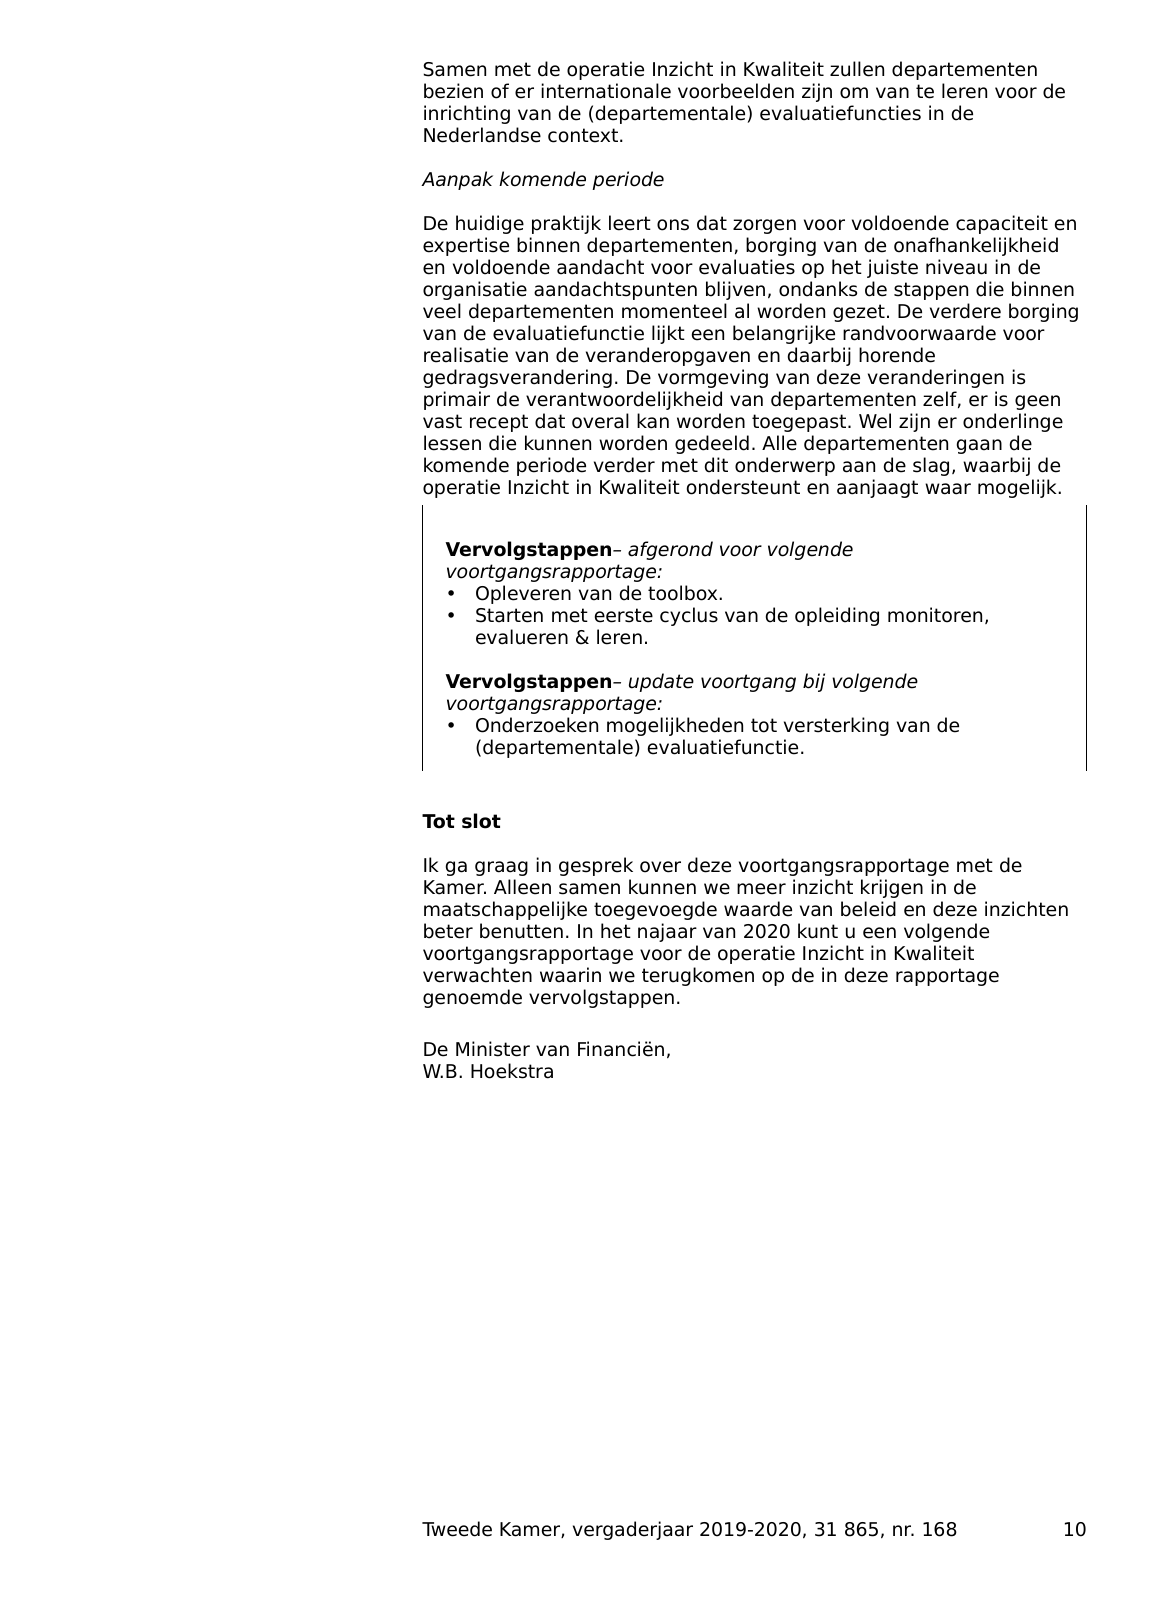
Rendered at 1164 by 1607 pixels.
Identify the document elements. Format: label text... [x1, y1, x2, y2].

text De huidige praktijk leert ons dat zorgen voor voldoende capaciteit en expertise binnen departementen, borging van de onafhankelijkheid en voldoende aandacht voor evaluaties op het juiste niveau in de organisatie aandachtspunten blijven, ondanks de stappen die binnen veel departementen momenteel al worden gezet. De verdere borging van de evaluatiefunctie lijkt een belangrijke randvoorwaarde voor realisatie van de veranderopgaven en daarbij horende gedragsverandering. De vormgeving van deze veranderingen is primair de verantwoordelijkheid van departementen zelf, er is geen vast recept dat overal kan worden toegepast. Wel zijn er onderlinge lessen die kunnen worden gedeeld. Alle departementen gaan de komende periode verder met dit onderwerp aan de slag, waarbij de operatie Inzicht in Kwaliteit ondersteunt en aanjaagt waar mogelijk. [422, 213, 1087, 499]
table_header Vervolgstappen– afgerond voor volgende voortgangsrapportage: • Opleveren van de toolbox. • Starten met eerste cyclus van de opleiding monitoren, evalueren & leren. Vervolgstappen– update voortgang bij volgende voortgangsrapportage: • Onderzoeken mogelijkheden tot versterking van de (departementale) evaluatiefunctie. [423, 505, 1086, 771]
text Ik ga graag in gesprek over deze voortgangsrapportage met de Kamer. Alleen samen kunnen we meer inzicht krijgen in de maatschappelijke toegevoegde waarde van beleid en deze inzichten beter benutten. In het najaar van 2020 kunt u een volgende voortgangsrapportage voor de operatie Inzicht in Kwaliteit verwachten waarin we terugkomen op de in deze rapportage genoemde vervolgstappen. [422, 855, 1087, 1009]
subtitle Aanpak komende periode [422, 169, 1087, 191]
subtitle Tot slot [422, 811, 1087, 833]
text Samen met de operatie Inzicht in Kwaliteit zullen departementen bezien of er internationale voorbeelden zijn om van te leren voor de inrichting van de (departementale) evaluatiefuncties in de Nederlandse context. [422, 59, 1087, 147]
text De Minister van Financiën, W.B. Hoekstra [422, 1039, 1087, 1083]
